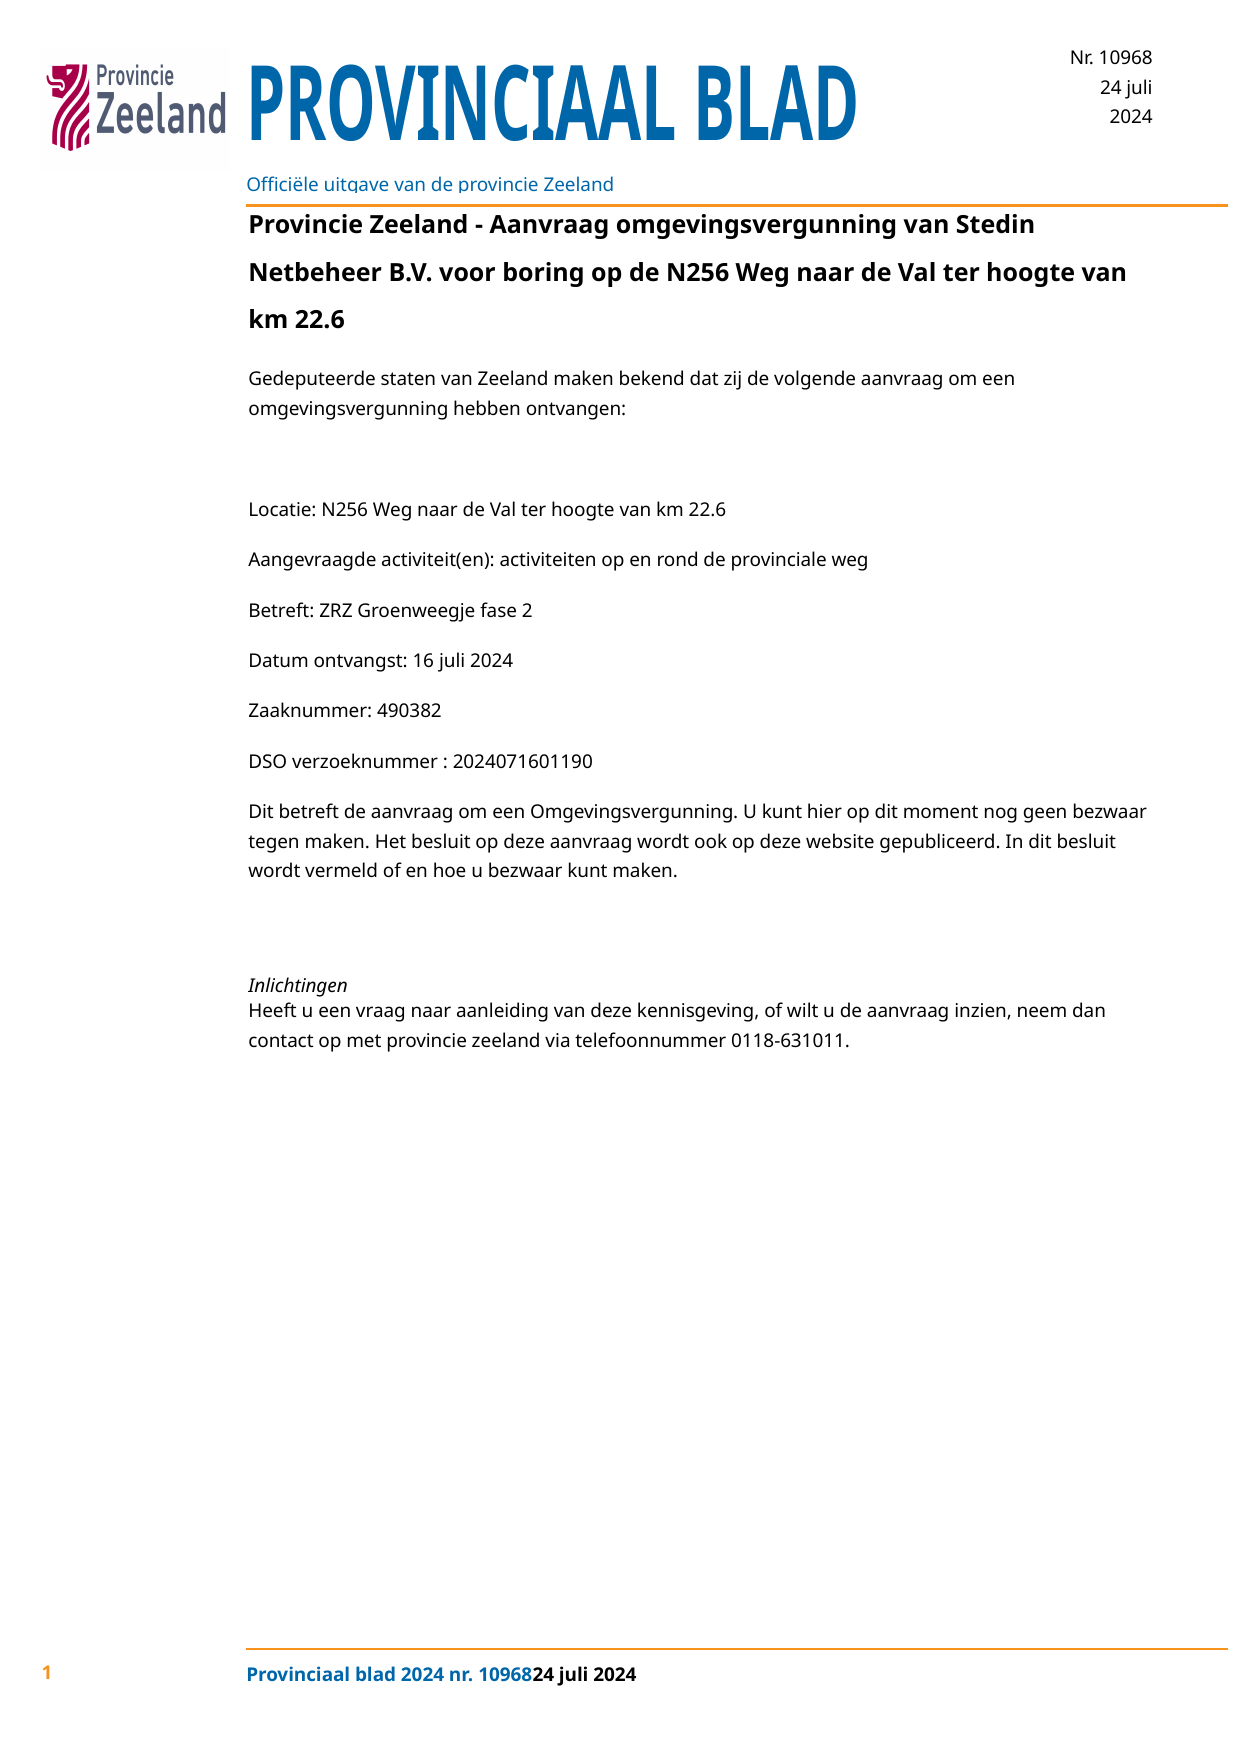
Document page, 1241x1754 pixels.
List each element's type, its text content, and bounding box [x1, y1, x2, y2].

text Provincie Zeeland - Aanvraag omgevingsvergunning van Stedin Netbeheer B.V. voor boring op de N256 Weg naar de Val ter hoogte van km 22.6 [248, 207, 1152, 336]
picture [41, 47, 231, 172]
text Locatie: N256 Weg naar de Val ter hoogte van km 22.6 [248, 496, 1152, 522]
text Aangevraagde activiteit(en): activiteiten op en rond de provinciale weg [248, 546, 1152, 572]
text DSO verzoeknummer : 2024071601190 [248, 748, 1152, 774]
text Gedeputeerde staten van Zeeland maken bekend dat zij de volgende aanvraag om een omgevingsvergunning hebben ontvangen: [248, 366, 1152, 421]
text Zaaknummer: 490382 [248, 698, 1152, 723]
text Heeft u een vraag naar aanleiding van deze kennisgeving, of wilt u de aanvraag inzien, neem dan contact op met provincie zeeland via telefoonnummer 0118-631011. [248, 998, 1152, 1053]
text Dit betreft de aanvraag om een Omgevingsvergunning. U kunt hier op dit moment nog geen bezwaar tegen maken. Het besluit op deze aanvraag wordt ook op deze website gepubliceerd. In dit besluit wordt vermeld of en hoe u bezwaar kunt maken. [248, 798, 1152, 883]
text Datum ontvangst: 16 juli 2024 [248, 647, 1152, 673]
text Betreft: ZRZ Groenweegje fase 2 [248, 597, 1152, 622]
text Inlichtingen [248, 972, 1152, 998]
